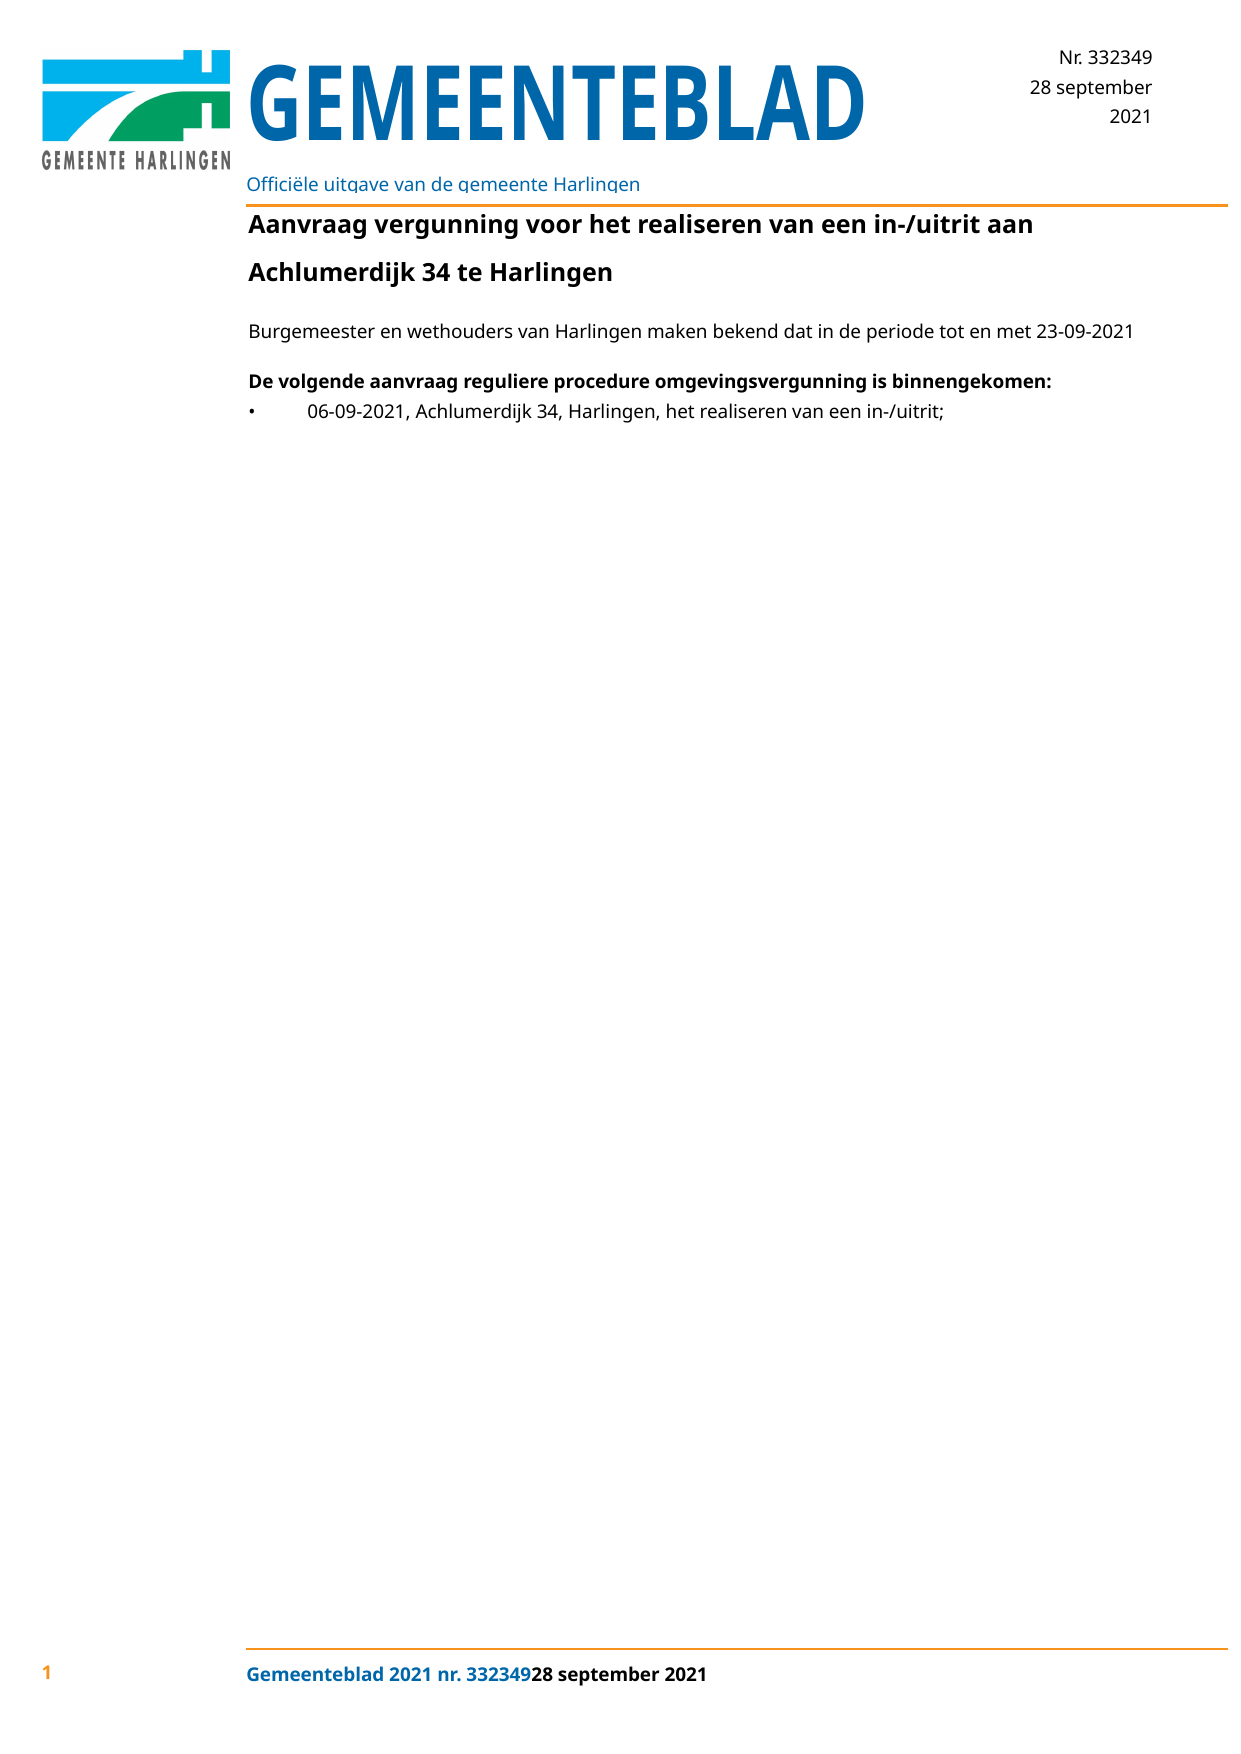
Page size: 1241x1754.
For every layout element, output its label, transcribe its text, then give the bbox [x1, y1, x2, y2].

text De volgende aanvraag reguliere procedure omgevingsvergunning is binnengekomen: [248, 368, 1152, 394]
text Burgemeester en wethouders van Harlingen maken bekend dat in de periode tot en met 23-09-2021 [248, 318, 1152, 344]
list 06-09-2021, Achlumerdijk 34, Harlingen, het realiseren van een in-/uitrit; [248, 398, 1152, 424]
text Aanvraag vergunning voor het realiseren van een in-/uitrit aan Achlumerdijk 34 te Harlingen [248, 207, 1152, 288]
picture [41, 47, 231, 172]
